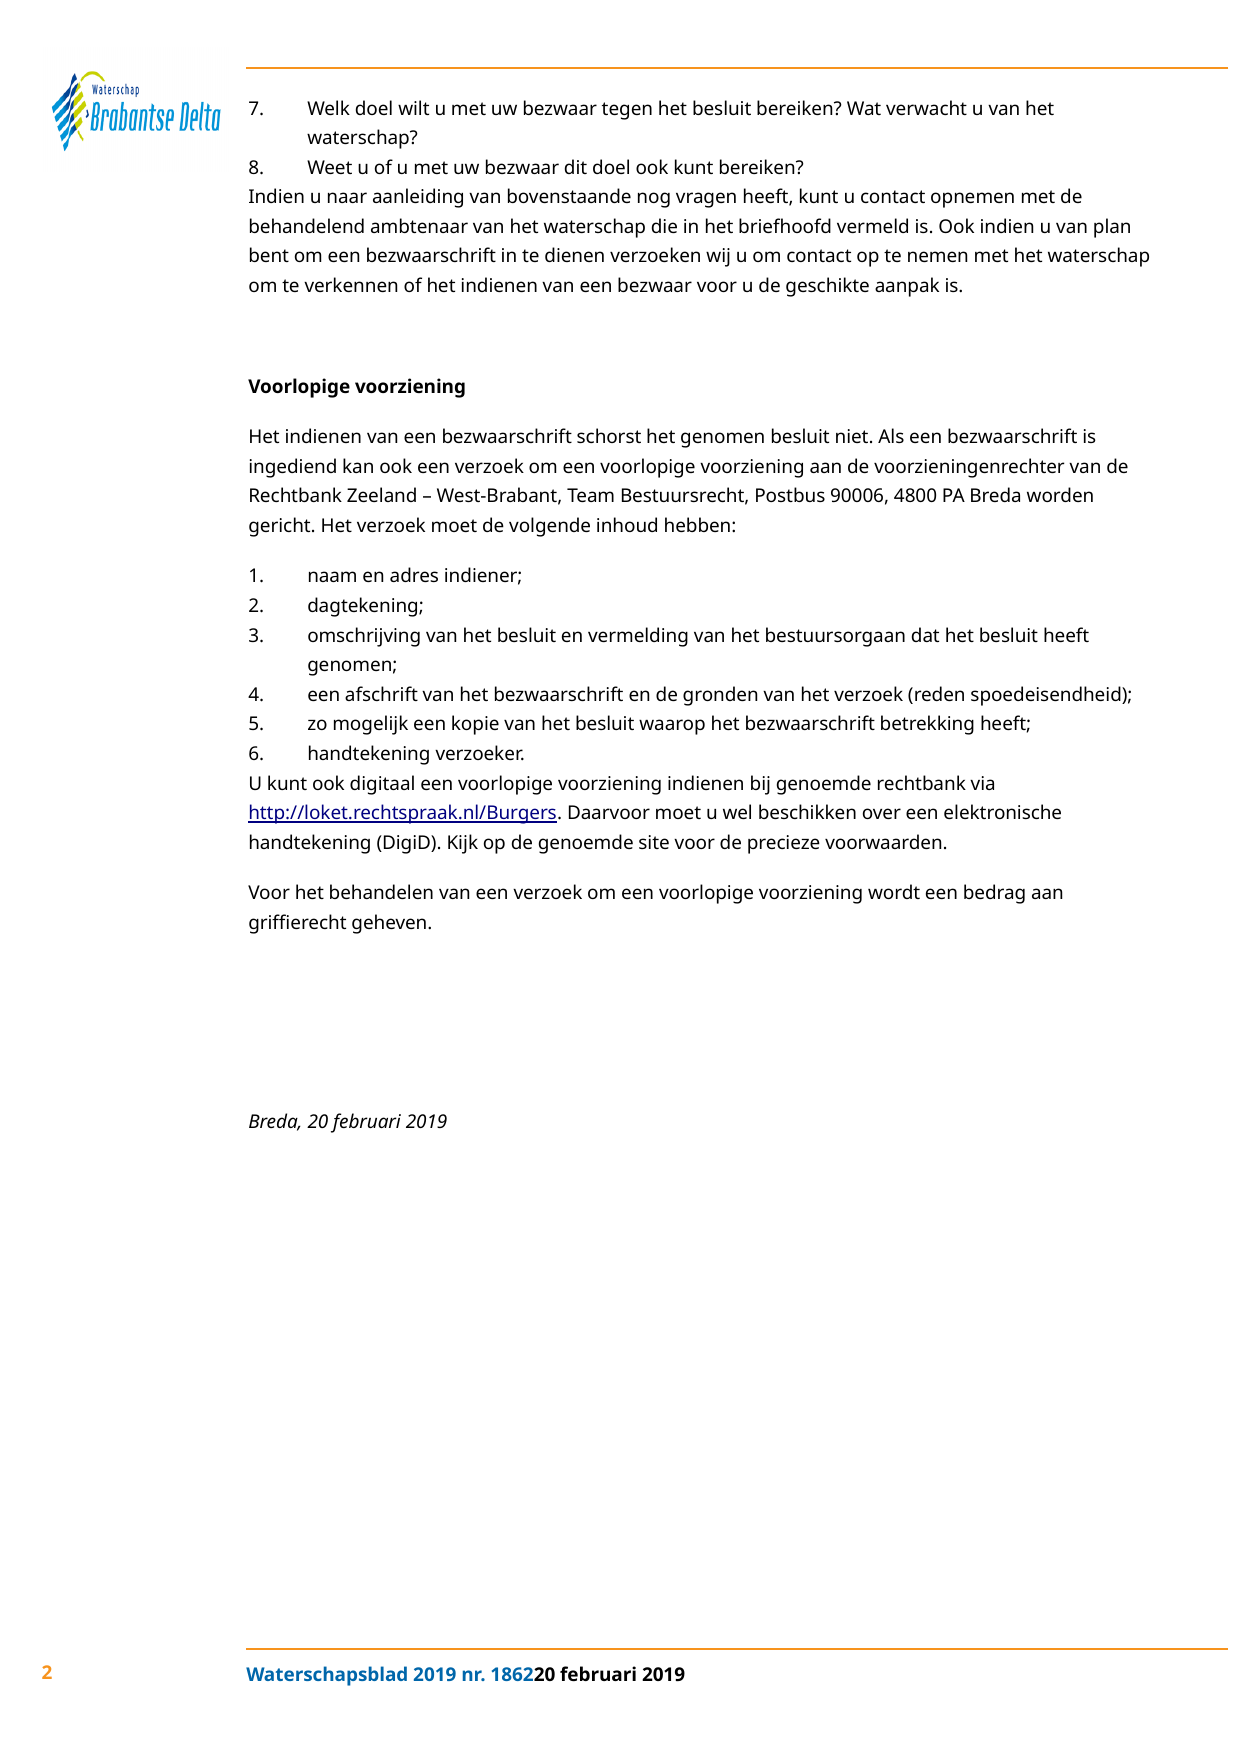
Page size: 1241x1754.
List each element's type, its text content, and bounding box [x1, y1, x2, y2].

text Voor het behandelen van een verzoek om een voorlopige voorziening wordt een bedrag aan griffierecht geheven. [248, 879, 1152, 935]
list een afschrift van het bezwaarschrift en de gronden van het verzoek (reden spoedeisendheid); [248, 681, 1152, 707]
list naam en adres indiener; [248, 563, 1152, 588]
text Indien u naar aanleiding van bovenstaande nog vragen heeft, kunt u contact opnemen met de behandelend ambtenaar van het waterschap die in het briefhoofd vermeld is. Ook indien u van plan bent om een bezwaarschrift in te dienen verzoeken wij u om contact op te nemen met het waterschap om te verkennen of het indienen van een bezwaar voor u de geschikte aanpak is. [248, 183, 1152, 298]
list Welk doel wilt u met uw bezwaar tegen het besluit bereiken? Wat verwacht u van het waterschap? [248, 95, 1152, 150]
text Breda, 20 februari 2019 [248, 1108, 1152, 1134]
text Het indienen van een bezwaarschrift schorst het genomen besluit niet. Als een bezwaarschrift is ingediend kan ook een verzoek om een voorlopige voorziening aan de voorzieningenrechter van de Rechtbank Zeeland – West-Brabant, Team Bestuursrecht, Postbus 90006, 4800 PA Breda worden gericht. Het verzoek moet de volgende inhoud hebben: [248, 423, 1152, 538]
picture [41, 47, 231, 172]
list omschrijving van het besluit en vermelding van het bestuursorgaan dat het besluit heeft genomen; [248, 622, 1152, 677]
list Weet u of u met uw bezwaar dit doel ook kunt bereiken? [248, 154, 1152, 180]
list handtekening verzoeker. [248, 740, 1152, 766]
list dagtekening; [248, 592, 1152, 618]
text U kunt ook digitaal een voorlopige voorziening indienen bij genoemde rechtbank via http://loket.rechtspraak.nl/Burgers. Daarvoor moet u wel beschikken over een elektronische handtekening (DigiD). Kijk op de genoemde site voor de precieze voorwaarden. [248, 770, 1152, 855]
list zo mogelijk een kopie van het besluit waarop het bezwaarschrift betrekking heeft; [248, 711, 1152, 736]
text Voorlopige voorziening [248, 373, 1152, 399]
